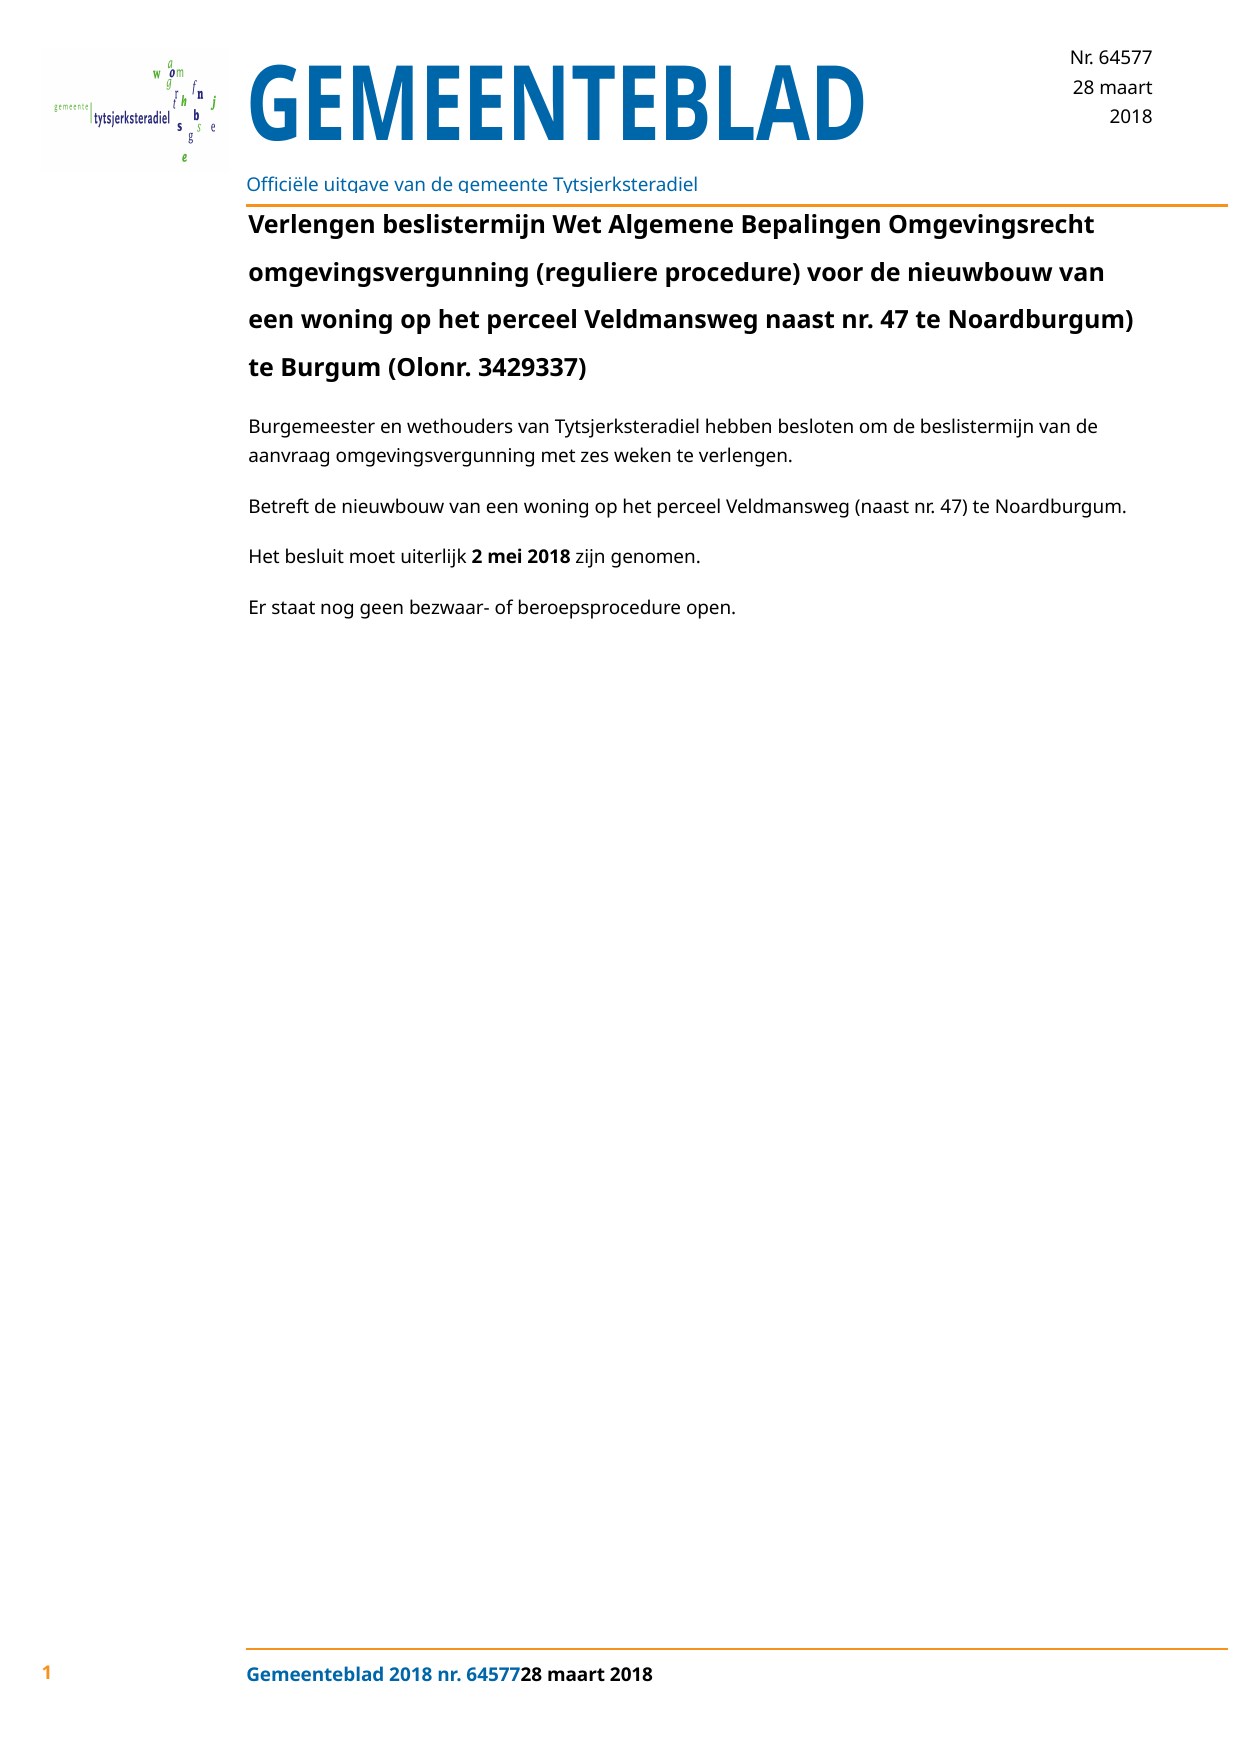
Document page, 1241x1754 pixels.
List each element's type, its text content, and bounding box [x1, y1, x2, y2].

text Het besluit moet uiterlijk 2 mei 2018 zijn genomen. [248, 543, 1152, 569]
text Betreft de nieuwbouw van een woning op het perceel Veldmansweg (naast nr. 47) te Noardburgum. [248, 493, 1152, 519]
picture [41, 47, 231, 172]
text Er staat nog geen bezwaar- of beroepsprocedure open. [248, 594, 1152, 620]
text Burgemeester en wethouders van Tytsjerksteradiel hebben besloten om de beslistermijn van de aanvraag omgevingsvergunning met zes weken te verlengen. [248, 413, 1152, 468]
text Verlengen beslistermijn Wet Algemene Bepalingen Omgevingsrecht omgevingsvergunning (reguliere procedure) voor de nieuwbouw van een woning op het perceel Veldmansweg naast nr. 47 te Noardburgum) te Burgum (Olonr. 3429337) [248, 207, 1152, 384]
